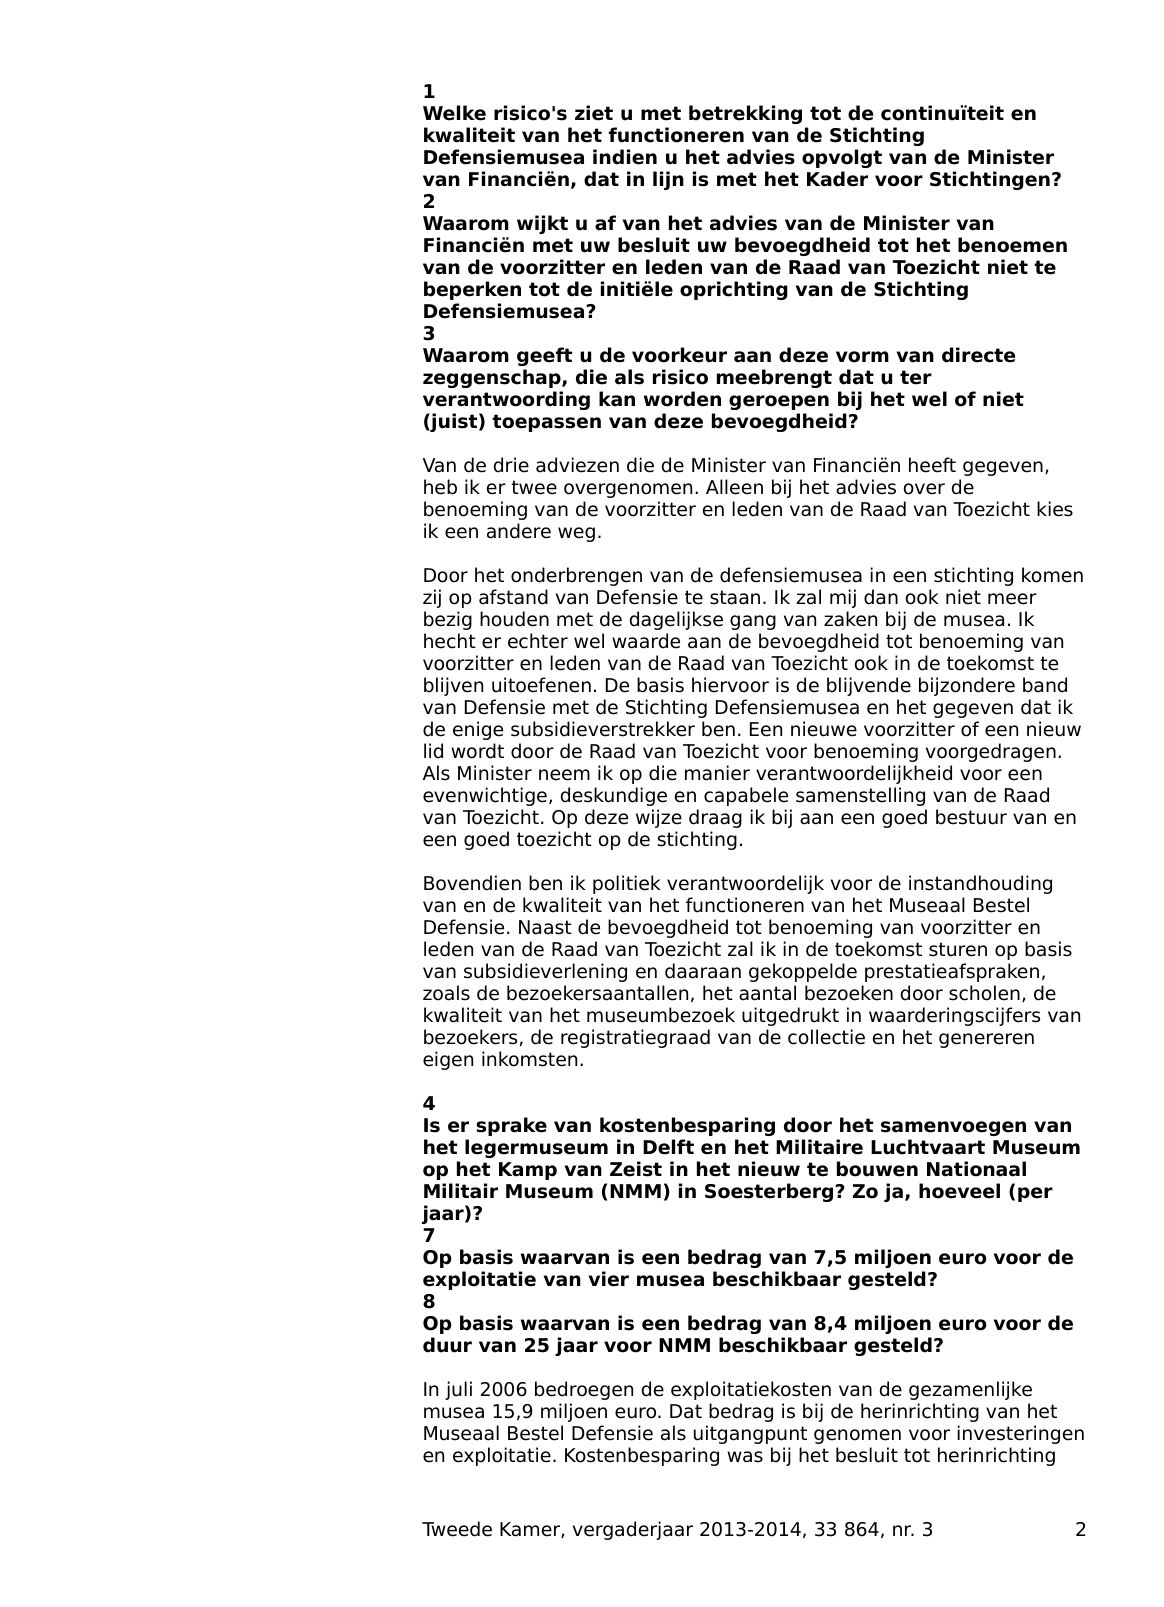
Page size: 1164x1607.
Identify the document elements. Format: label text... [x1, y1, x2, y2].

text Door het onderbrengen van de defensiemusea in een stichting komen zij op afstand van Defensie te staan. Ik zal mij dan ook niet meer bezig houden met de dagelijkse gang van zaken bij de musea. Ik hecht er echter wel waarde aan de bevoegdheid tot benoeming van voorzitter en leden van de Raad van Toezicht ook in de toekomst te blijven uitoefenen. De basis hiervoor is de blijvende bijzondere band van Defensie met de Stichting Defensiemusea en het gegeven dat ik de enige subsidieverstrekker ben. Een nieuwe voorzitter of een nieuw lid wordt door de Raad van Toezicht voor benoeming voorgedragen. Als Minister neem ik op die manier verantwoordelijkheid voor een evenwichtige, deskundige en capabele samenstelling van de Raad van Toezicht. Op deze wijze draag ik bij aan een goed bestuur van en een goed toezicht op de stichting. [422, 565, 1087, 851]
text 8 [422, 1291, 1087, 1313]
text 3 [422, 323, 1087, 345]
text Waarom geeft u de voorkeur aan deze vorm van directe zeggenschap, die als risico meebrengt dat u ter verantwoording kan worden geroepen bij het wel of niet (juist) toepassen van deze bevoegdheid? [422, 345, 1087, 433]
text Van de drie adviezen die de Minister van Financiën heeft gegeven, heb ik er twee overgenomen. Alleen bij het advies over de benoeming van de voorzitter en leden van de Raad van Toezicht kies ik een andere weg. [422, 455, 1087, 543]
text 7 [422, 1225, 1087, 1247]
text 2 [422, 191, 1087, 213]
text Waarom wijkt u af van het advies van de Minister van Financiën met uw besluit uw bevoegdheid tot het benoemen van de voorzitter en leden van de Raad van Toezicht niet te beperken tot de initiële oprichting van de Stichting Defensiemusea? [422, 213, 1087, 323]
text Is er sprake van kostenbesparing door het samenvoegen van het legermuseum in Delft en het Militaire Luchtvaart Museum op het Kamp van Zeist in het nieuw te bouwen Nationaal Militair Museum (NMM) in Soesterberg? Zo ja, hoeveel (per jaar)? [422, 1115, 1087, 1225]
text Welke risico's ziet u met betrekking tot de continuïteit en kwaliteit van het functioneren van de Stichting Defensiemusea indien u het advies opvolgt van de Minister van Financiën, dat in lijn is met het Kader voor Stichtingen? [422, 103, 1087, 191]
text 1 [422, 81, 1087, 103]
text Bovendien ben ik politiek verantwoordelijk voor de instandhouding van en de kwaliteit van het functioneren van het Museaal Bestel Defensie. Naast de bevoegdheid tot benoeming van voorzitter en leden van de Raad van Toezicht zal ik in de toekomst sturen op basis van subsidieverlening en daaraan gekoppelde prestatieafspraken, zoals de bezoekersaantallen, het aantal bezoeken door scholen, de kwaliteit van het museumbezoek uitgedrukt in waarderingscijfers van bezoekers, de registratiegraad van de collectie en het genereren eigen inkomsten. [422, 873, 1087, 1071]
text 4 [422, 1093, 1087, 1115]
text In juli 2006 bedroegen de exploitatiekosten van de gezamenlijke musea 15,9 miljoen euro. Dat bedrag is bij de herinrichting van het Museaal Bestel Defensie als uitgangpunt genomen voor investeringen en exploitatie. Kostenbesparing was bij het besluit tot herinrichting [422, 1379, 1087, 1467]
text Op basis waarvan is een bedrag van 7,5 miljoen euro voor de exploitatie van vier musea beschikbaar gesteld? [422, 1247, 1087, 1291]
text Op basis waarvan is een bedrag van 8,4 miljoen euro voor de duur van 25 jaar voor NMM beschikbaar gesteld? [422, 1313, 1087, 1357]
